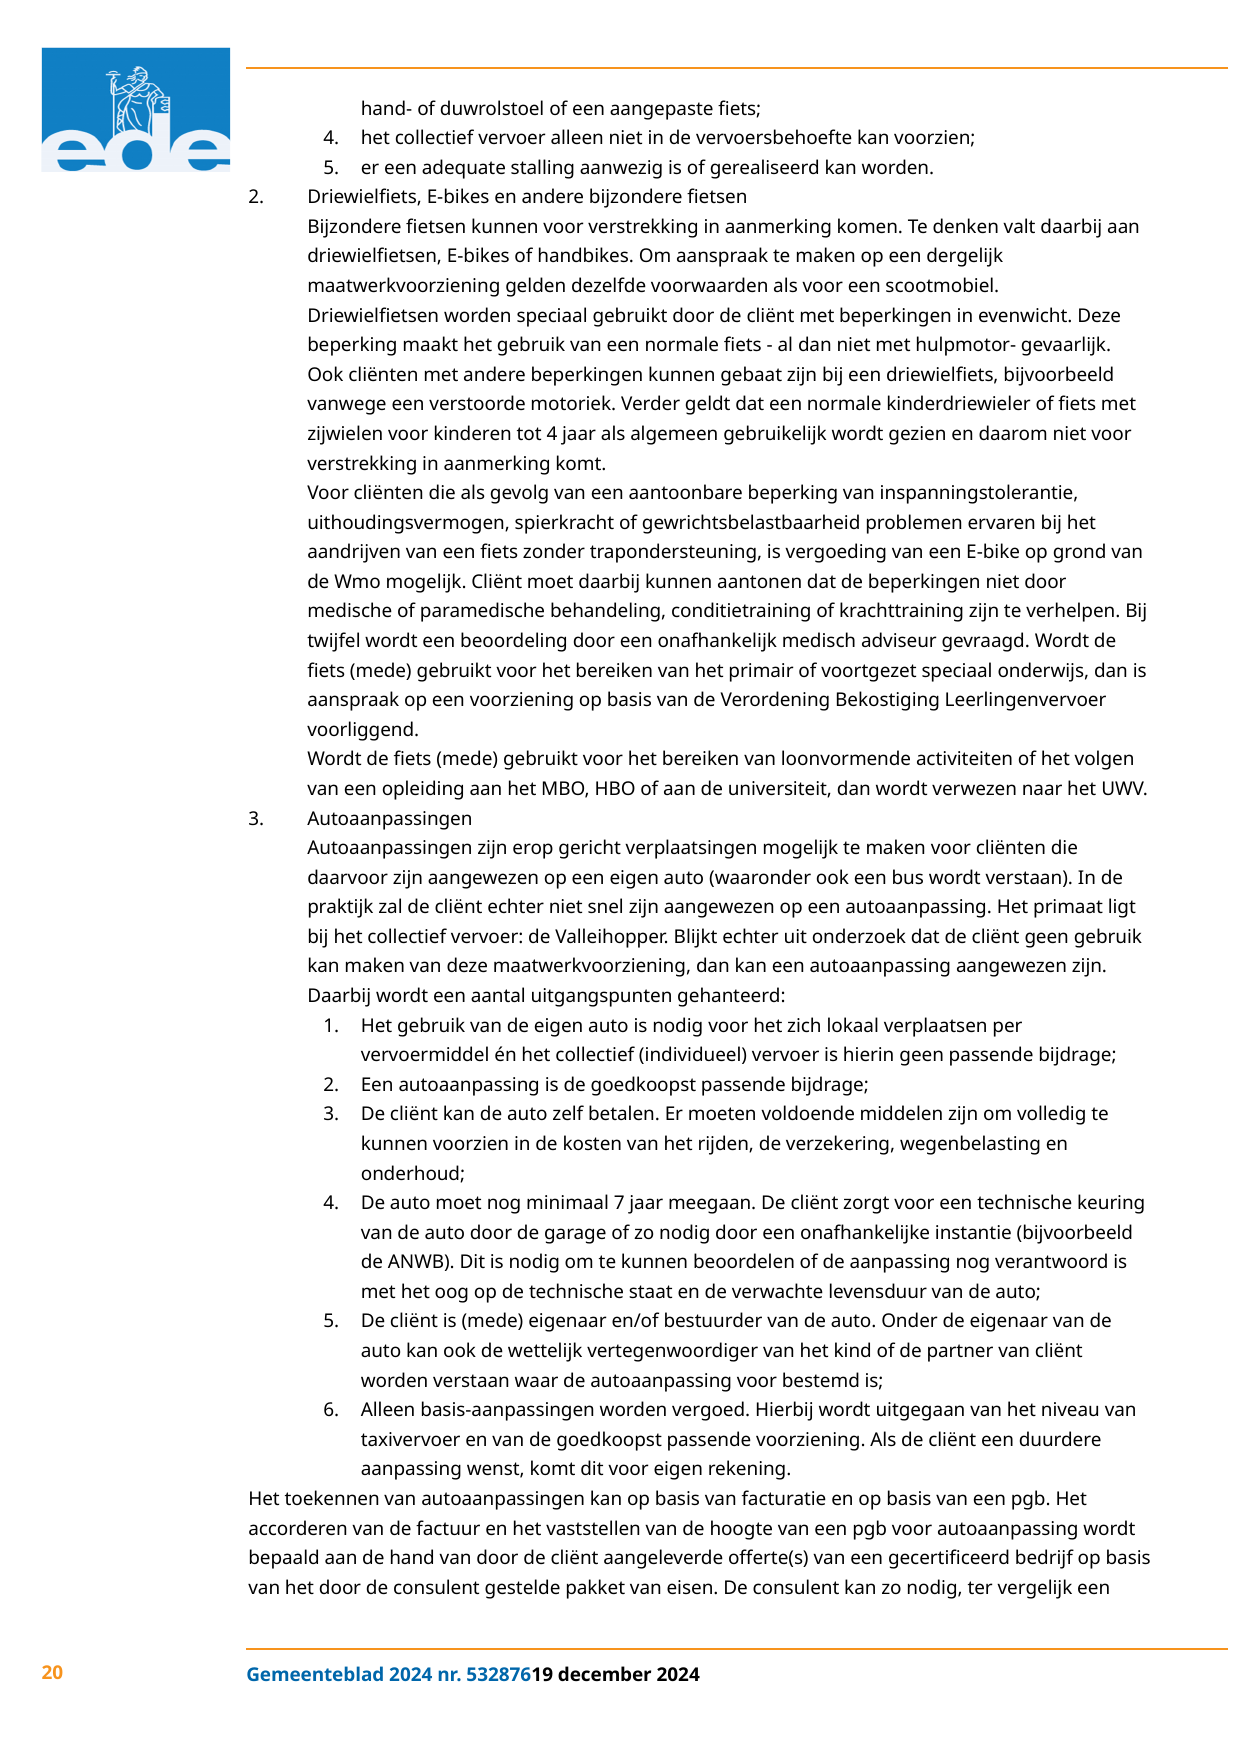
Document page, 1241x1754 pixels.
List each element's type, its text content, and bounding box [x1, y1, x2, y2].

list Een autoaanpassing is de goedkoopst passende bijdrage; [323, 1071, 1152, 1097]
list Bijzondere fietsen kunnen voor verstrekking in aanmerking komen. Te denken valt daarbij aan driewielfietsen, E-bikes of handbikes. Om aanspraak te maken op een dergelijk maatwerkvoorziening gelden dezelfde voorwaarden als voor een scootmobiel. [248, 213, 1152, 298]
list Driewielfiets, E-bikes en andere bijzondere fietsen [248, 183, 1152, 209]
list Autoaanpassingen zijn erop gericht verplaatsingen mogelijk te maken voor cliënten die daarvoor zijn aangewezen op een eigen auto (waaronder ook een bus wordt verstaan). In de praktijk zal de cliënt echter niet snel zijn aangewezen op een autoaanpassing. Het primaat ligt bij het collectief vervoer: de Valleihopper. Blijkt echter uit onderzoek dat de cliënt geen gebruik kan maken van deze maatwerkvoorziening, dan kan een autoaanpassing aangewezen zijn. Daarbij wordt een aantal uitgangspunten gehanteerd: [248, 834, 1152, 1008]
list het collectief vervoer alleen niet in de vervoersbehoefte kan voorzien; [323, 124, 1152, 150]
picture [41, 47, 231, 172]
list Autoaanpassingen [248, 805, 1152, 831]
list Alleen basis-aanpassingen worden vergoed. Hierbij wordt uitgegaan van het niveau van taxivervoer en van de goedkoopst passende voorziening. Als de cliënt een duurdere aanpassing wenst, komt dit voor eigen rekening. [323, 1396, 1152, 1481]
list hand- of duwrolstoel of een aangepaste fiets; [323, 95, 1152, 121]
list De cliënt kan de auto zelf betalen. Er moeten voldoende middelen zijn om volledig te kunnen voorzien in de kosten van het rijden, de verzekering, wegenbelasting en onderhoud; [323, 1101, 1152, 1186]
list De auto moet nog minimaal 7 jaar meegaan. De cliënt zorgt voor een technische keuring van de auto door de garage of zo nodig door een onafhankelijke instantie (bijvoorbeeld de ANWB). Dit is nodig om te kunnen beoordelen of de aanpassing nog verantwoord is met het oog op de technische staat en de verwachte levensduur van de auto; [323, 1189, 1152, 1304]
list Voor cliënten die als gevolg van een aantoonbare beperking van inspanningstolerantie, uithoudingsvermogen, spierkracht of gewrichtsbelastbaarheid problemen ervaren bij het aandrijven van een fiets zonder trapondersteuning, is vergoeding van een E-bike op grond van de Wmo mogelijk. Cliënt moet daarbij kunnen aantonen dat de beperkingen niet door medische of paramedische behandeling, conditietraining of krachttraining zijn te verhelpen. Bij twijfel wordt een beoordeling door een onafhankelijk medisch adviseur gevraagd. Wordt de fiets (mede) gebruikt voor het bereiken van het primair of voortgezet speciaal onderwijs, dan is aanspraak op een voorziening op basis van de Verordening Bekostiging Leerlingenvervoer voorliggend. [248, 479, 1152, 742]
list Wordt de fiets (mede) gebruikt voor het bereiken van loonvormende activiteiten of het volgen van een opleiding aan het MBO, HBO of aan de universiteit, dan wordt verwezen naar het UWV. [248, 746, 1152, 801]
list er een adequate stalling aanwezig is of gerealiseerd kan worden. [323, 154, 1152, 180]
text Het toekennen van autoaanpassingen kan op basis van facturatie en op basis van een pgb. Het accorderen van de factuur en het vaststellen van de hoogte van een pgb voor autoaanpassing wordt bepaald aan de hand van door de cliënt aangeleverde offerte(s) van een gecertificeerd bedrijf op basis van het door de consulent gestelde pakket van eisen. De consulent kan zo nodig, ter vergelijk een [248, 1485, 1152, 1600]
list Driewielfietsen worden speciaal gebruikt door de cliënt met beperkingen in evenwicht. Deze beperking maakt het gebruik van een normale fiets - al dan niet met hulpmotor- gevaarlijk. Ook cliënten met andere beperkingen kunnen gebaat zijn bij een driewielfiets, bijvoorbeeld vanwege een verstoorde motoriek. Verder geldt dat een normale kinderdriewieler of fiets met zijwielen voor kinderen tot 4 jaar als algemeen gebruikelijk wordt gezien en daarom niet voor verstrekking in aanmerking komt. [248, 302, 1152, 476]
list De cliënt is (mede) eigenaar en/of bestuurder van de auto. Onder de eigenaar van de auto kan ook de wettelijk vertegenwoordiger van het kind of de partner van cliënt worden verstaan waar de autoaanpassing voor bestemd is; [323, 1308, 1152, 1393]
list Het gebruik van de eigen auto is nodig voor het zich lokaal verplaatsen per vervoermiddel én het collectief (individueel) vervoer is hierin geen passende bijdrage; [323, 1012, 1152, 1067]
